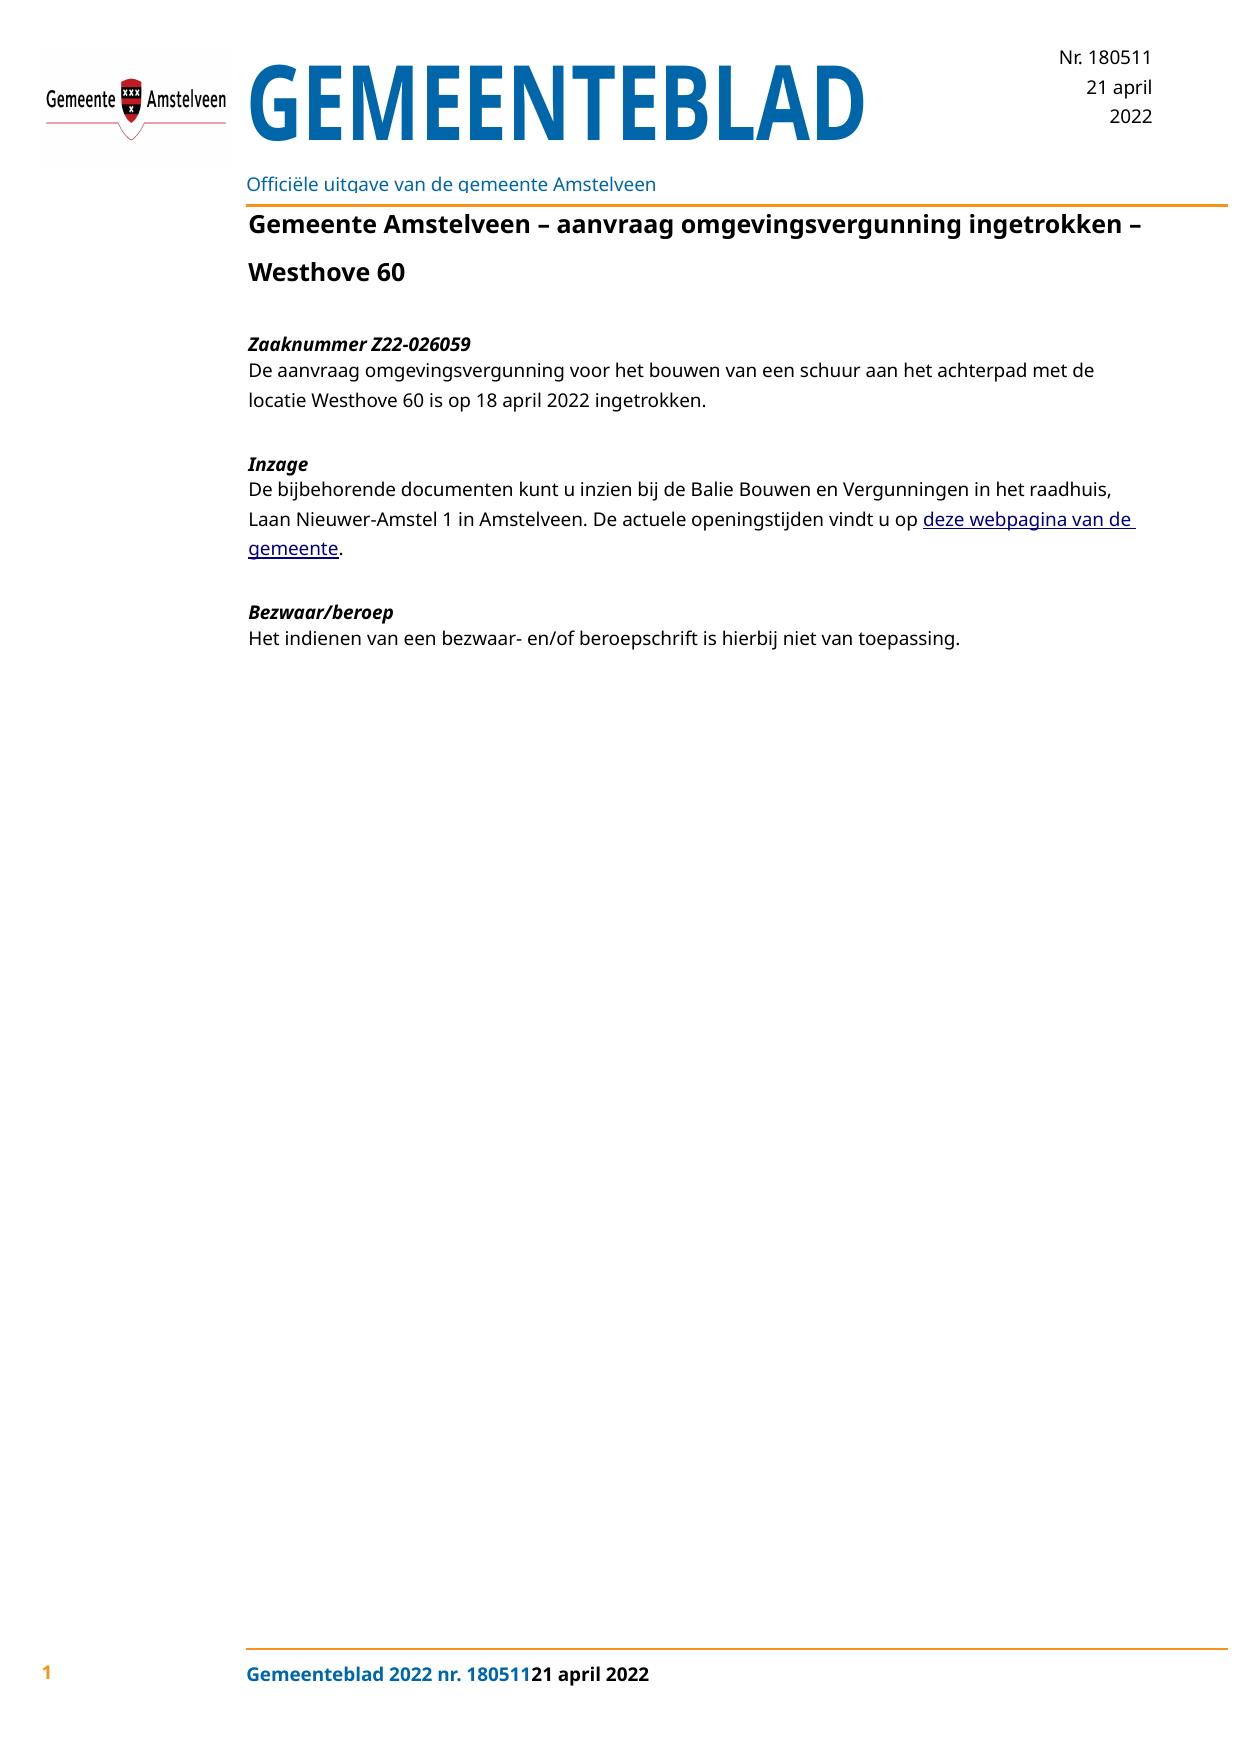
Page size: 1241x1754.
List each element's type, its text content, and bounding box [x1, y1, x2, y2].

picture [41, 47, 231, 172]
text Inzage [248, 451, 1152, 476]
text Het indienen van een bezwaar- en/of beroepschrift is hierbij niet van toepassing. [248, 625, 1152, 651]
text Zaaknummer Z22-026059 [248, 331, 1152, 357]
text De aanvraag omgevingsvergunning voor het bouwen van een schuur aan het achterpad met de locatie Westhove 60 is op 18 april 2022 ingetrokken. [248, 357, 1152, 412]
text Gemeente Amstelveen – aanvraag omgevingsvergunning ingetrokken – Westhove 60 [248, 207, 1152, 288]
text Bezwaar/beroep [248, 599, 1152, 625]
text De bijbehorende documenten kunt u inzien bij de Balie Bouwen en Vergunningen in het raadhuis, Laan Nieuwer-Amstel 1 in Amstelveen. De actuele openingstijden vindt u op deze webpagina van de gemeente. [248, 476, 1152, 561]
